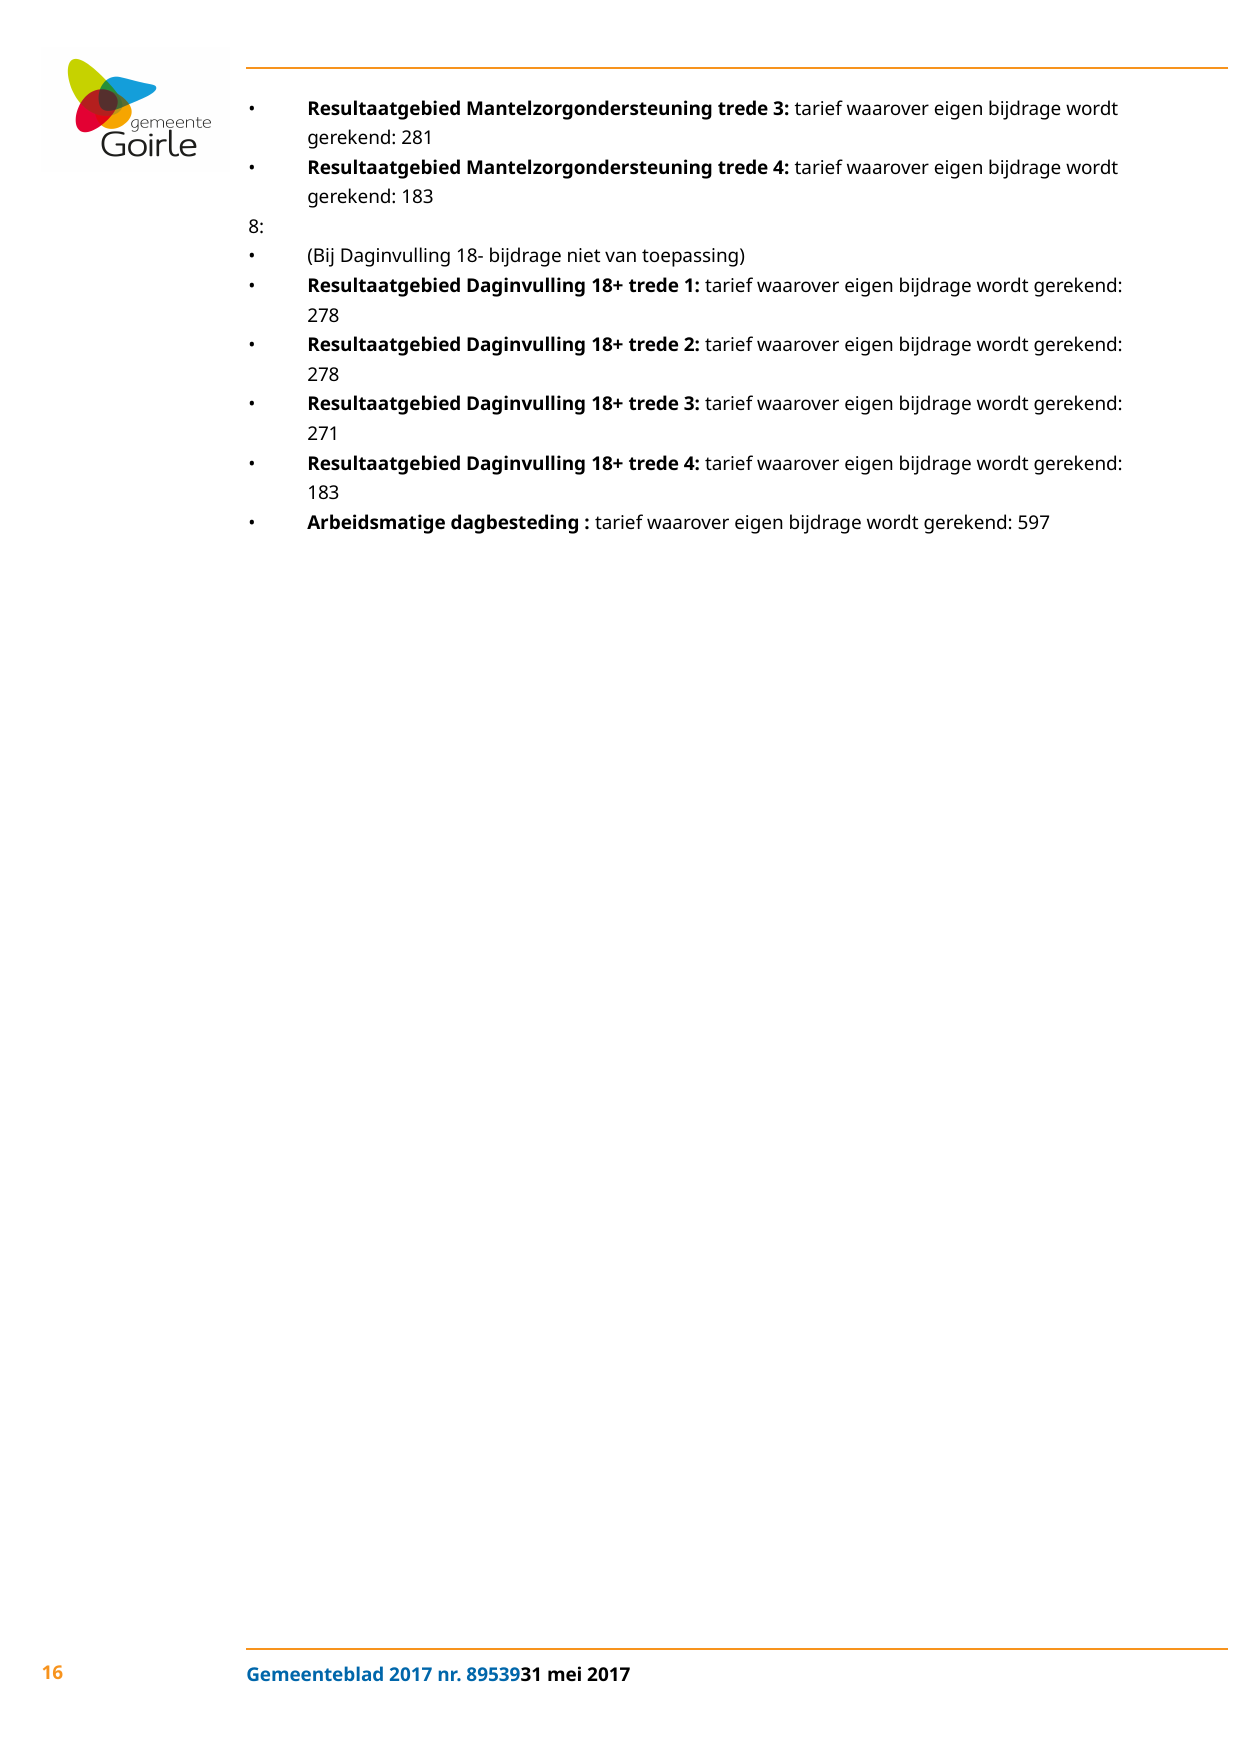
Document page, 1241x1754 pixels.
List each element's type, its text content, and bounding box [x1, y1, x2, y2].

list Arbeidsmatige dagbesteding : tarief waarover eigen bijdrage wordt gerekend: 597 [248, 509, 1152, 535]
text 8: [248, 213, 1152, 239]
list Resultaatgebied Daginvulling 18+ trede 3: tarief waarover eigen bijdrage wordt gerekend: 271 [248, 391, 1152, 446]
list Resultaatgebied Daginvulling 18+ trede 1: tarief waarover eigen bijdrage wordt gerekend: 278 [248, 272, 1152, 328]
list Resultaatgebied Daginvulling 18+ trede 4: tarief waarover eigen bijdrage wordt gerekend: 183 [248, 450, 1152, 505]
list Resultaatgebied Mantelzorgondersteuning trede 3: tarief waarover eigen bijdrage wordt gerekend: 281 [248, 95, 1152, 150]
list (Bij Daginvulling 18- bijdrage niet van toepassing) [248, 243, 1152, 268]
list Resultaatgebied Mantelzorgondersteuning trede 4: tarief waarover eigen bijdrage wordt gerekend: 183 [248, 154, 1152, 209]
picture [41, 47, 231, 172]
list Resultaatgebied Daginvulling 18+ trede 2: tarief waarover eigen bijdrage wordt gerekend: 278 [248, 331, 1152, 387]
